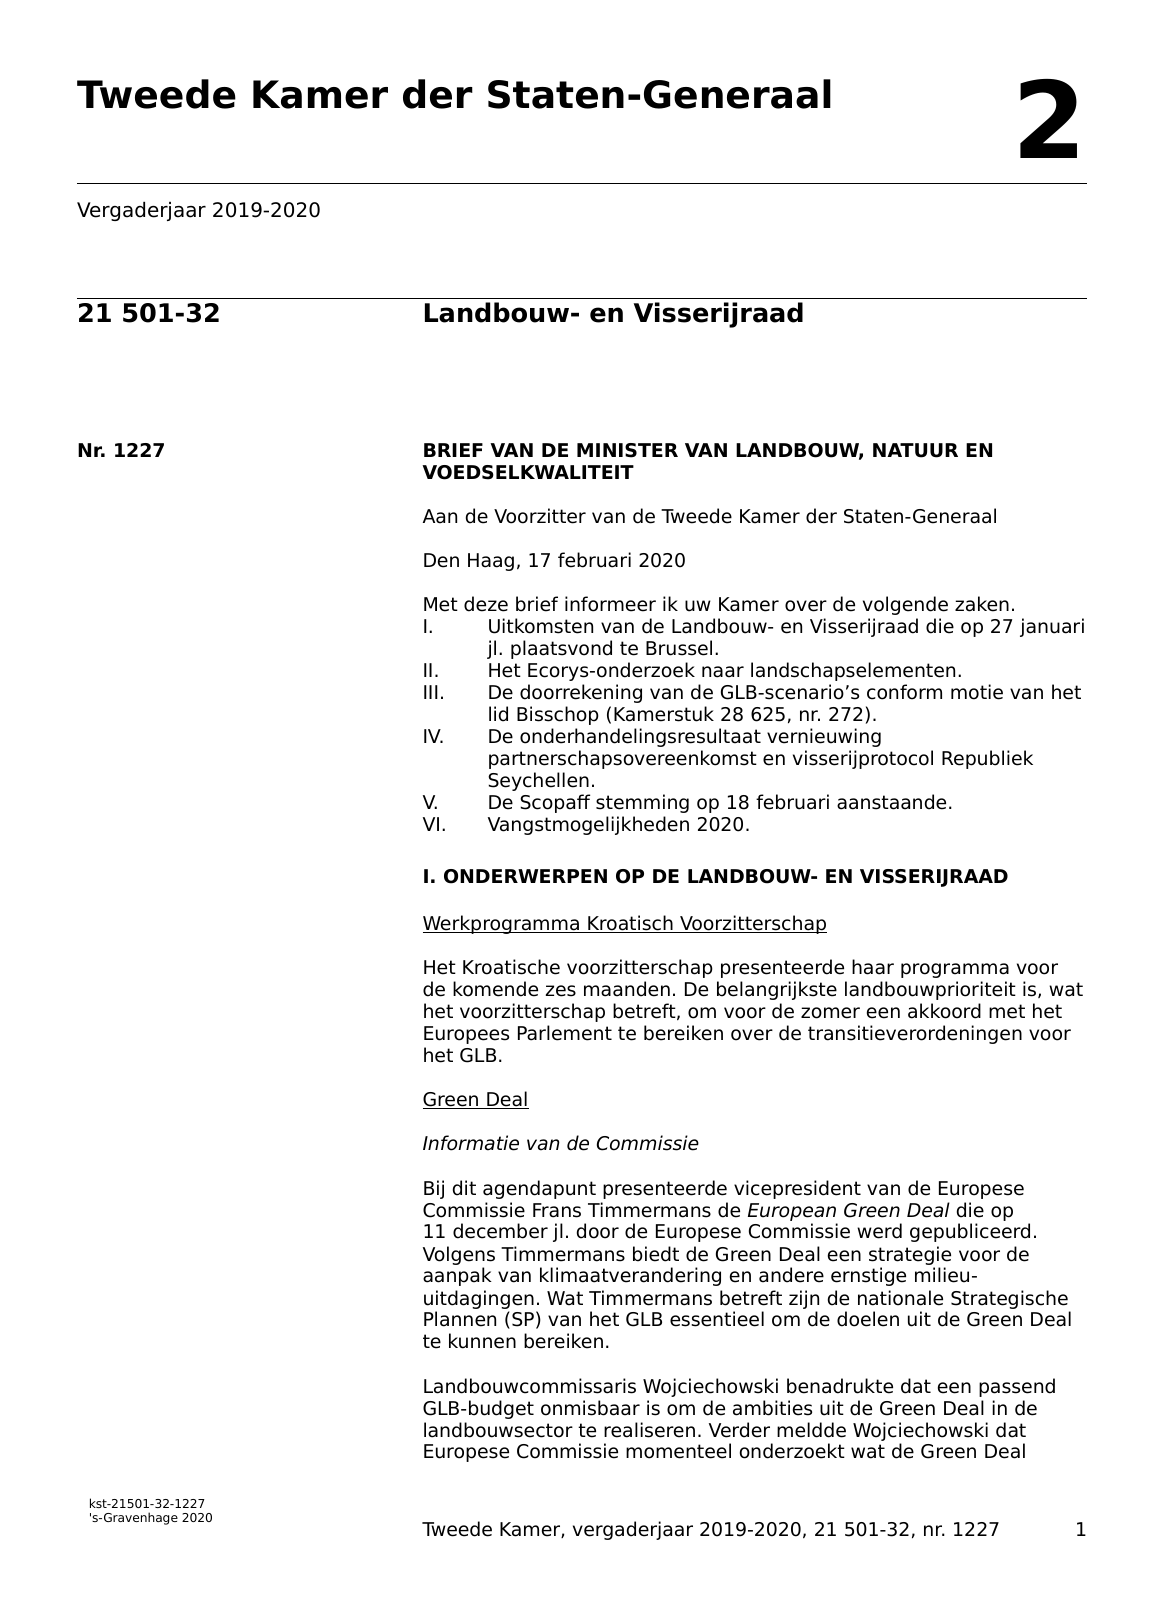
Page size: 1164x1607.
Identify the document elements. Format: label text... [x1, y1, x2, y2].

subtitle Nr. 1227 BRIEF VAN DE MINISTER VAN LANDBOUW, NATUUR EN VOEDSELKWALITEIT [77, 440, 1087, 484]
text III. De doorrekening van de GLB-scenario’s conform motie van het lid Bisschop (Kamerstuk 28 625, nr. 272). [422, 682, 1087, 726]
table_header 2 [886, 59, 1087, 183]
text VI. Vangstmogelijkheden 2020. [422, 814, 1087, 836]
table_header Tweede Kamer der Staten-Generaal [77, 59, 886, 183]
text V. De Scopaff stemming op 18 februari aanstaande. [422, 792, 1087, 814]
text Aan de Voorzitter van de Tweede Kamer der Staten-Generaal [422, 506, 1087, 528]
subtitle Green Deal [422, 1089, 1087, 1111]
text Landbouwcommissaris Wojciechowski benadrukte dat een passend GLB-budget onmisbaar is om de ambities uit de Green Deal in de landbouwsector te realiseren. Verder meldde Wojciechowski dat Europese Commissie momenteel onderzoekt wat de Green Deal [422, 1376, 1087, 1463]
subtitle 21 501-32 Landbouw- en Visserijraad [77, 299, 1087, 329]
text Met deze brief informeer ik uw Kamer over de volgende zaken. [422, 594, 1087, 616]
text Bij dit agendapunt presenteerde vicepresident van de Europese Commissie Frans Timmermans de European Green Deal die op 11 december jl. door de Europese Commissie werd gepubliceerd. Volgens Timmermans biedt de Green Deal een strategie voor de aanpak van klimaatverandering en andere ernstige milieu-uitdagingen. Wat Timmermans betreft zijn de nationale Strategische Plannen (SP) van het GLB essentieel om de doelen uit de Green Deal te kunnen bereiken. [422, 1177, 1087, 1353]
text 's-Gravenhage 2020 [88, 1511, 323, 1525]
subtitle Informatie van de Commissie [422, 1133, 1087, 1155]
text Den Haag, 17 februari 2020 [422, 550, 1087, 572]
text kst-21501-32-1227 [88, 1497, 323, 1511]
text II. Het Ecorys-onderzoek naar landschapselementen. [422, 660, 1087, 682]
text Het Kroatische voorzitterschap presenteerde haar programma voor de komende zes maanden. De belangrijkste landbouwprioriteit is, wat het voorzitterschap betreft, om voor de zomer een akkoord met het Europees Parlement te bereiken over de transitieverordeningen voor het GLB. [422, 957, 1087, 1067]
text IV. De onderhandelingsresultaat vernieuwing partnerschapsovereenkomst en visserijprotocol Republiek Seychellen. [422, 726, 1087, 792]
table_cell Vergaderjaar 2019-2020 [77, 184, 1087, 298]
subtitle Werkprogramma Kroatisch Voorzitterschap [422, 913, 1087, 935]
subtitle I. ONDERWERPEN OP DE LANDBOUW- EN VISSERIJRAAD [422, 866, 1087, 888]
text I. Uitkomsten van de Landbouw- en Visserijraad die op 27 januari jl. plaatsvond te Brussel. [422, 616, 1087, 660]
